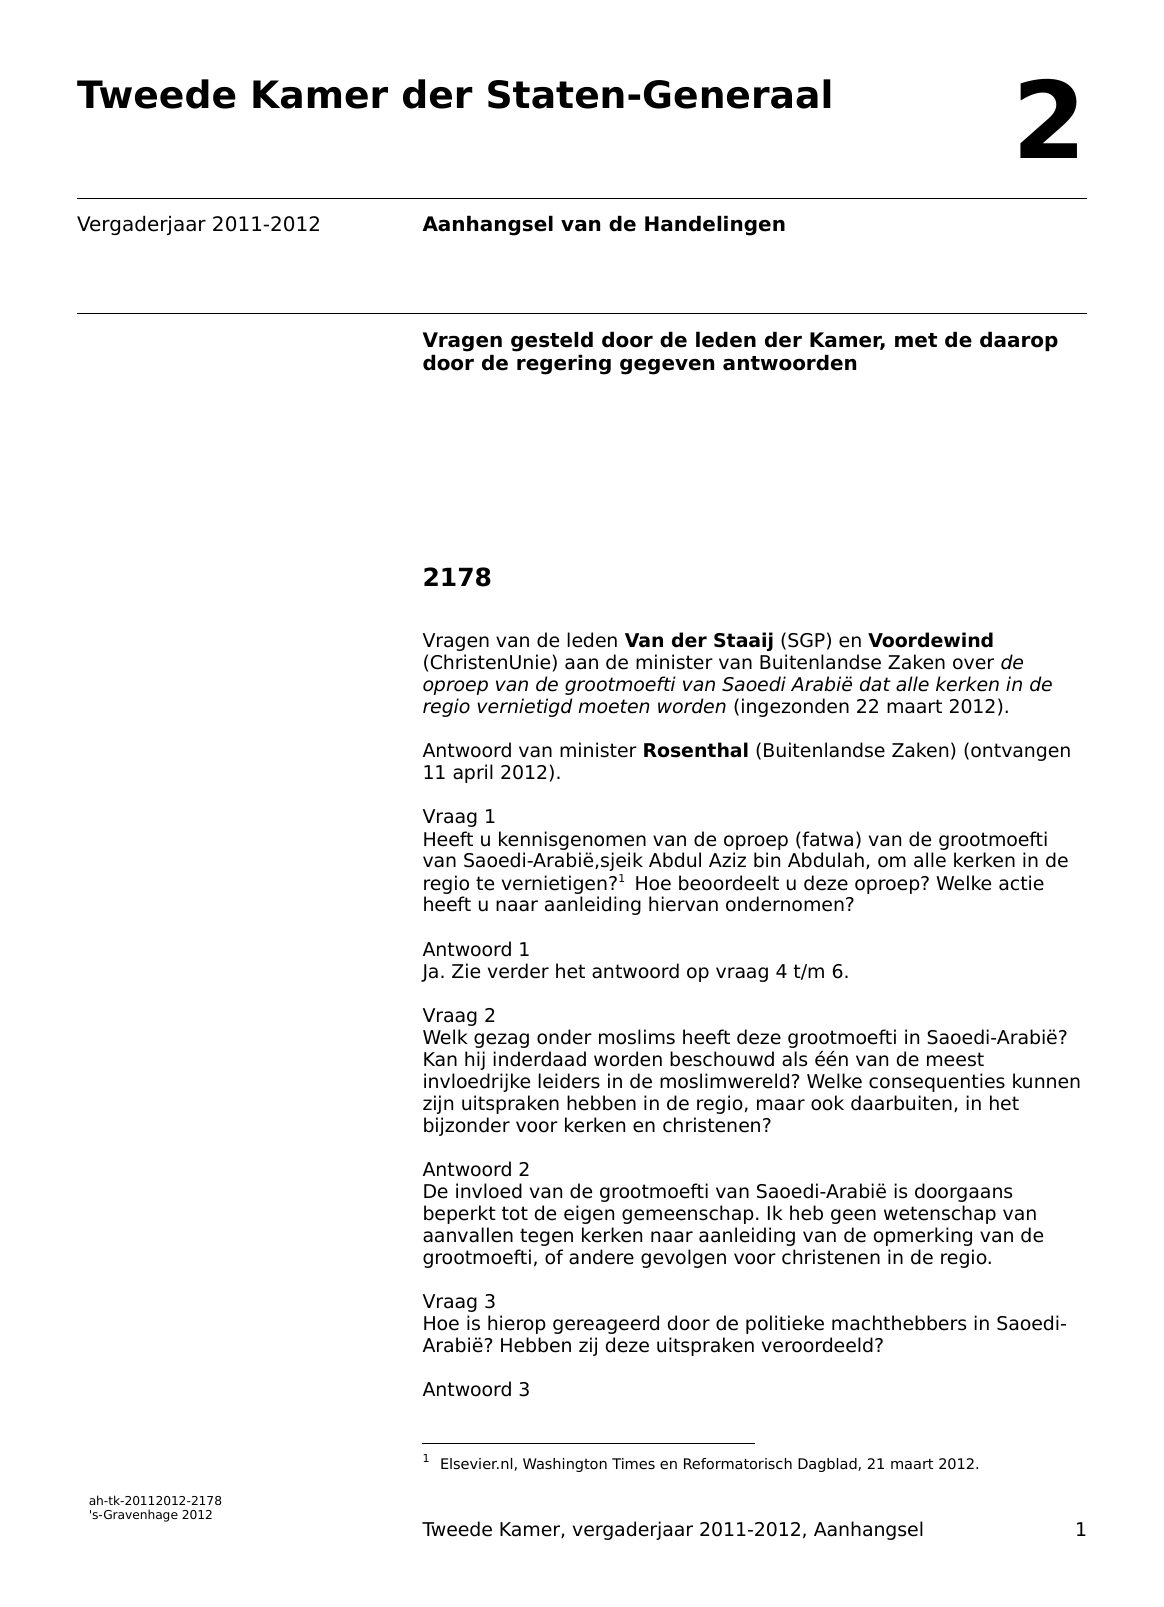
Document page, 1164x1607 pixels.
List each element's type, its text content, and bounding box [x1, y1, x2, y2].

text Elsevier.nl, Washington Times en Reformatorisch Dagblad, 21 maart 2012. [422, 1452, 1087, 1474]
text Vraag 1 [422, 806, 1087, 828]
table_header Tweede Kamer der Staten-Generaal [77, 59, 886, 198]
table_cell Aanhangsel van de Handelingen [422, 199, 1087, 313]
text Ja. Zie verder het antwoord op vraag 4 t/m 6. [422, 961, 1087, 982]
text ah-tk-20112012-2178 [88, 1494, 323, 1508]
text Vraag 3 [422, 1291, 1087, 1313]
text De invloed van de grootmoefti van Saoedi-Arabië is doorgaans beperkt tot de eigen gemeenschap. Ik heb geen wetenschap van aanvallen tegen kerken naar aanleiding van de opmerking van de grootmoefti, of andere gevolgen voor christenen in de regio. [422, 1181, 1087, 1269]
text Welk gezag onder moslims heeft deze grootmoefti in Saoedi-Arabië? Kan hij inderdaad worden beschouwd als één van de meest invloedrijke leiders in de moslimwereld? Welke consequenties kunnen zijn uitspraken hebben in de regio, maar ook daarbuiten, in het bijzonder voor kerken en christenen? [422, 1027, 1087, 1137]
text Antwoord 3 [422, 1379, 1087, 1401]
text Heeft u kennisgenomen van de oproep (fatwa) van de grootmoefti van Saoedi-Arabië,sjeik Abdul Aziz bin Abdulah, om alle kerken in de regio te vernietigen? Hoe beoordeelt u deze oproep? Welke actie heeft u naar aanleiding hiervan ondernomen? [422, 828, 1087, 916]
text 's-Gravenhage 2012 [88, 1508, 323, 1522]
text Hoe is hierop gereageerd door de politieke machthebbers in Saoedi-Arabië? Hebben zij deze uitspraken veroordeeld? [422, 1313, 1087, 1357]
text Vraag 2 [422, 1005, 1087, 1027]
table_cell [77, 314, 422, 375]
table_header 2 [886, 59, 1087, 198]
text Antwoord 1 [422, 938, 1087, 961]
table_cell Vragen gesteld door de leden der Kamer, met de daarop door de regering gegeven antwoorden [422, 314, 1087, 375]
text Antwoord van minister Rosenthal (Buitenlandse Zaken) (ontvangen 11 april 2012). [422, 740, 1087, 784]
text 2178 [422, 563, 1087, 592]
text Antwoord 2 [422, 1159, 1087, 1181]
text Vragen van de leden Van der Staaij (SGP) en Voordewind (ChristenUnie) aan de minister van Buitenlandse Zaken over de oproep van de grootmoefti van Saoedi Arabië dat alle kerken in de regio vernietigd moeten worden (ingezonden 22 maart 2012). [422, 630, 1087, 718]
table_cell Vergaderjaar 2011-2012 [77, 199, 422, 313]
